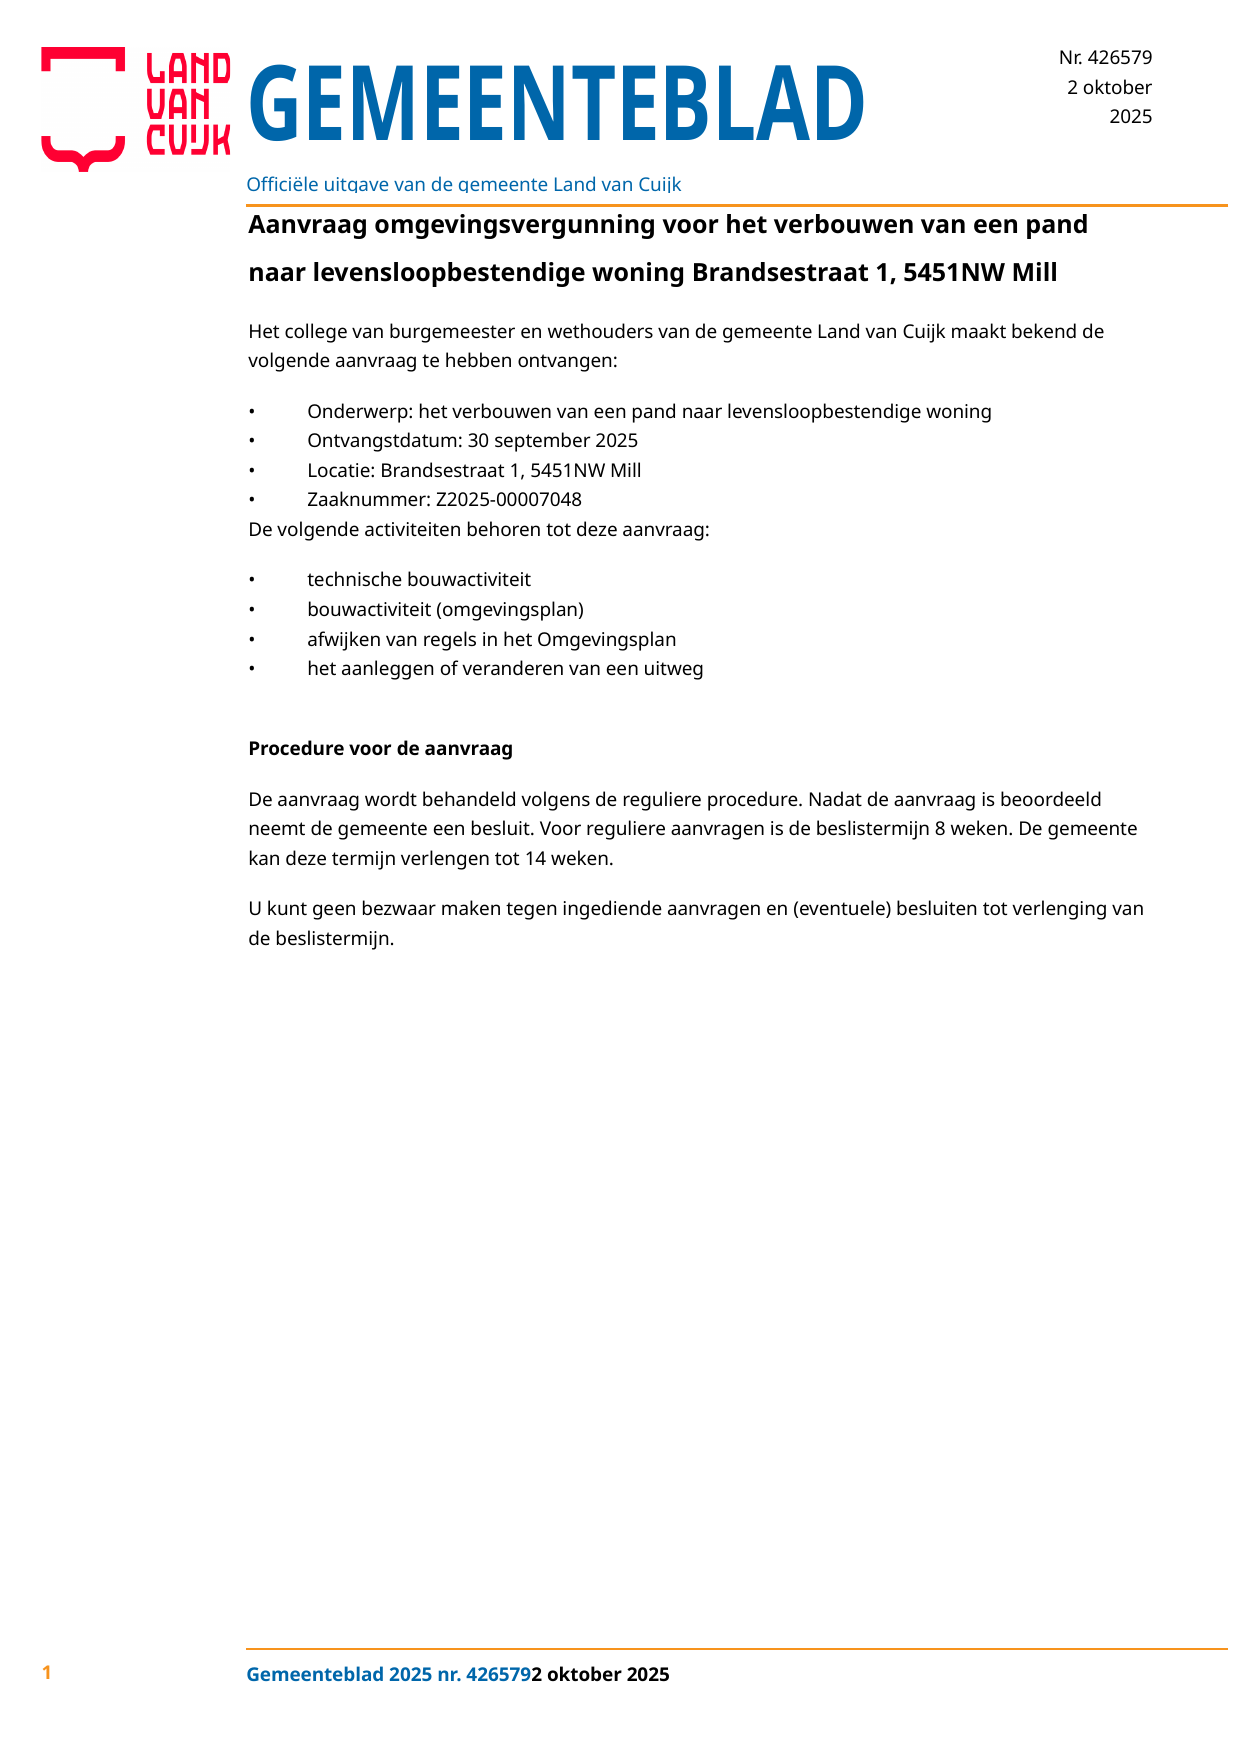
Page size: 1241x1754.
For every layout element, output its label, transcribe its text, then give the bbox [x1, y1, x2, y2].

picture [41, 47, 231, 172]
list afwijken van regels in het Omgevingsplan [248, 626, 1152, 652]
list Zaaknummer: Z2025-00007048 [248, 487, 1152, 512]
text De aanvraag wordt behandeld volgens de reguliere procedure. Nadat de aanvraag is beoordeeld neemt de gemeente een besluit. Voor reguliere aanvragen is de beslistermijn 8 weken. De gemeente kan deze termijn verlengen tot 14 weken. [248, 786, 1152, 871]
list bouwactiviteit (omgevingsplan) [248, 596, 1152, 622]
text Procedure voor de aanvraag [248, 735, 1152, 761]
list Onderwerp: het verbouwen van een pand naar levensloopbestendige woning [248, 398, 1152, 424]
text De volgende activiteiten behoren tot deze aanvraag: [248, 516, 1152, 542]
text Aanvraag omgevingsvergunning voor het verbouwen van een pand naar levensloopbestendige woning Brandsestraat 1, 5451NW Mill [248, 207, 1152, 288]
list technische bouwactiviteit [248, 567, 1152, 592]
list Locatie: Brandsestraat 1, 5451NW Mill [248, 457, 1152, 483]
list Ontvangstdatum: 30 september 2025 [248, 427, 1152, 453]
text U kunt geen bezwaar maken tegen ingediende aanvragen en (eventuele) besluiten tot verlenging van de beslistermijn. [248, 895, 1152, 951]
list het aanleggen of veranderen van een uitweg [248, 655, 1152, 681]
text Het college van burgemeester en wethouders van de gemeente Land van Cuijk maakt bekend de volgende aanvraag te hebben ontvangen: [248, 318, 1152, 373]
